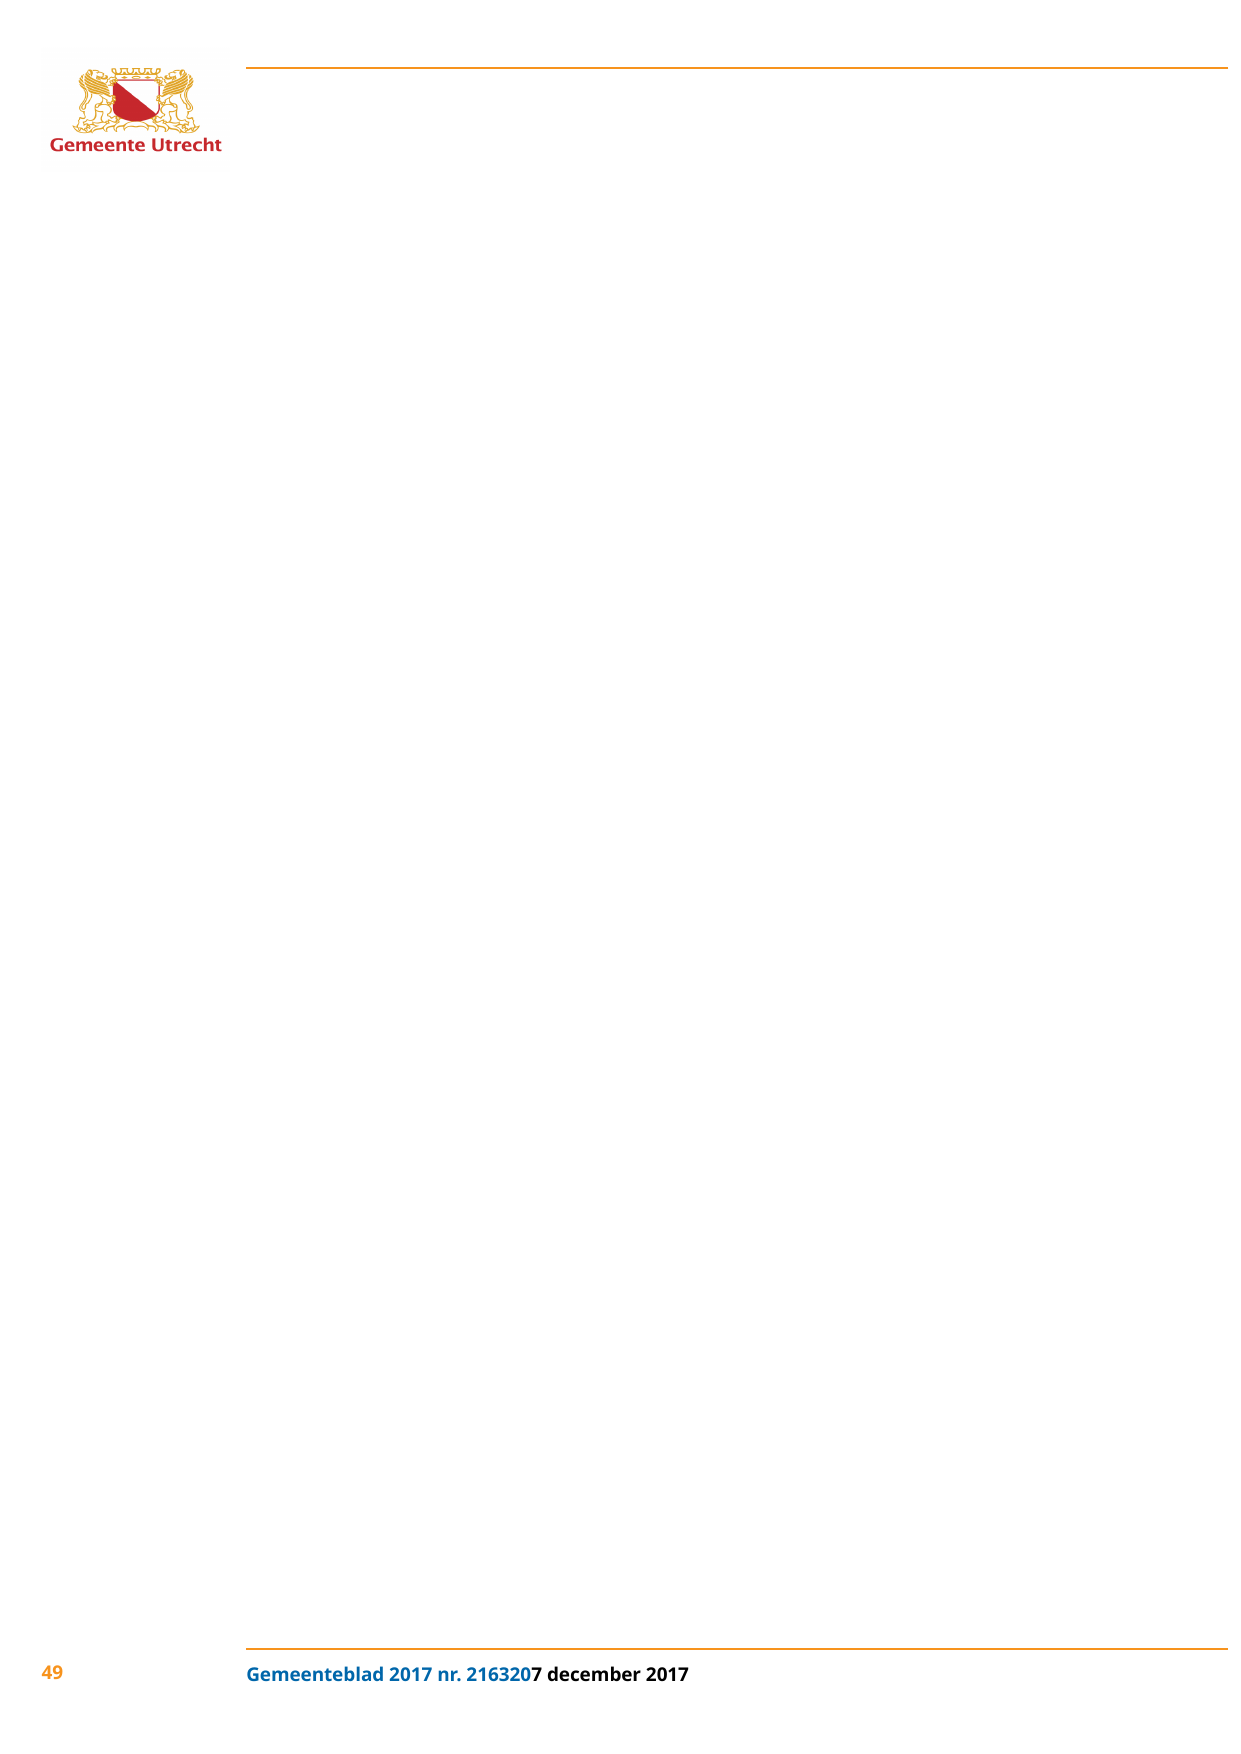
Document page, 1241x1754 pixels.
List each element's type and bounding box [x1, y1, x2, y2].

picture [41, 47, 231, 172]
